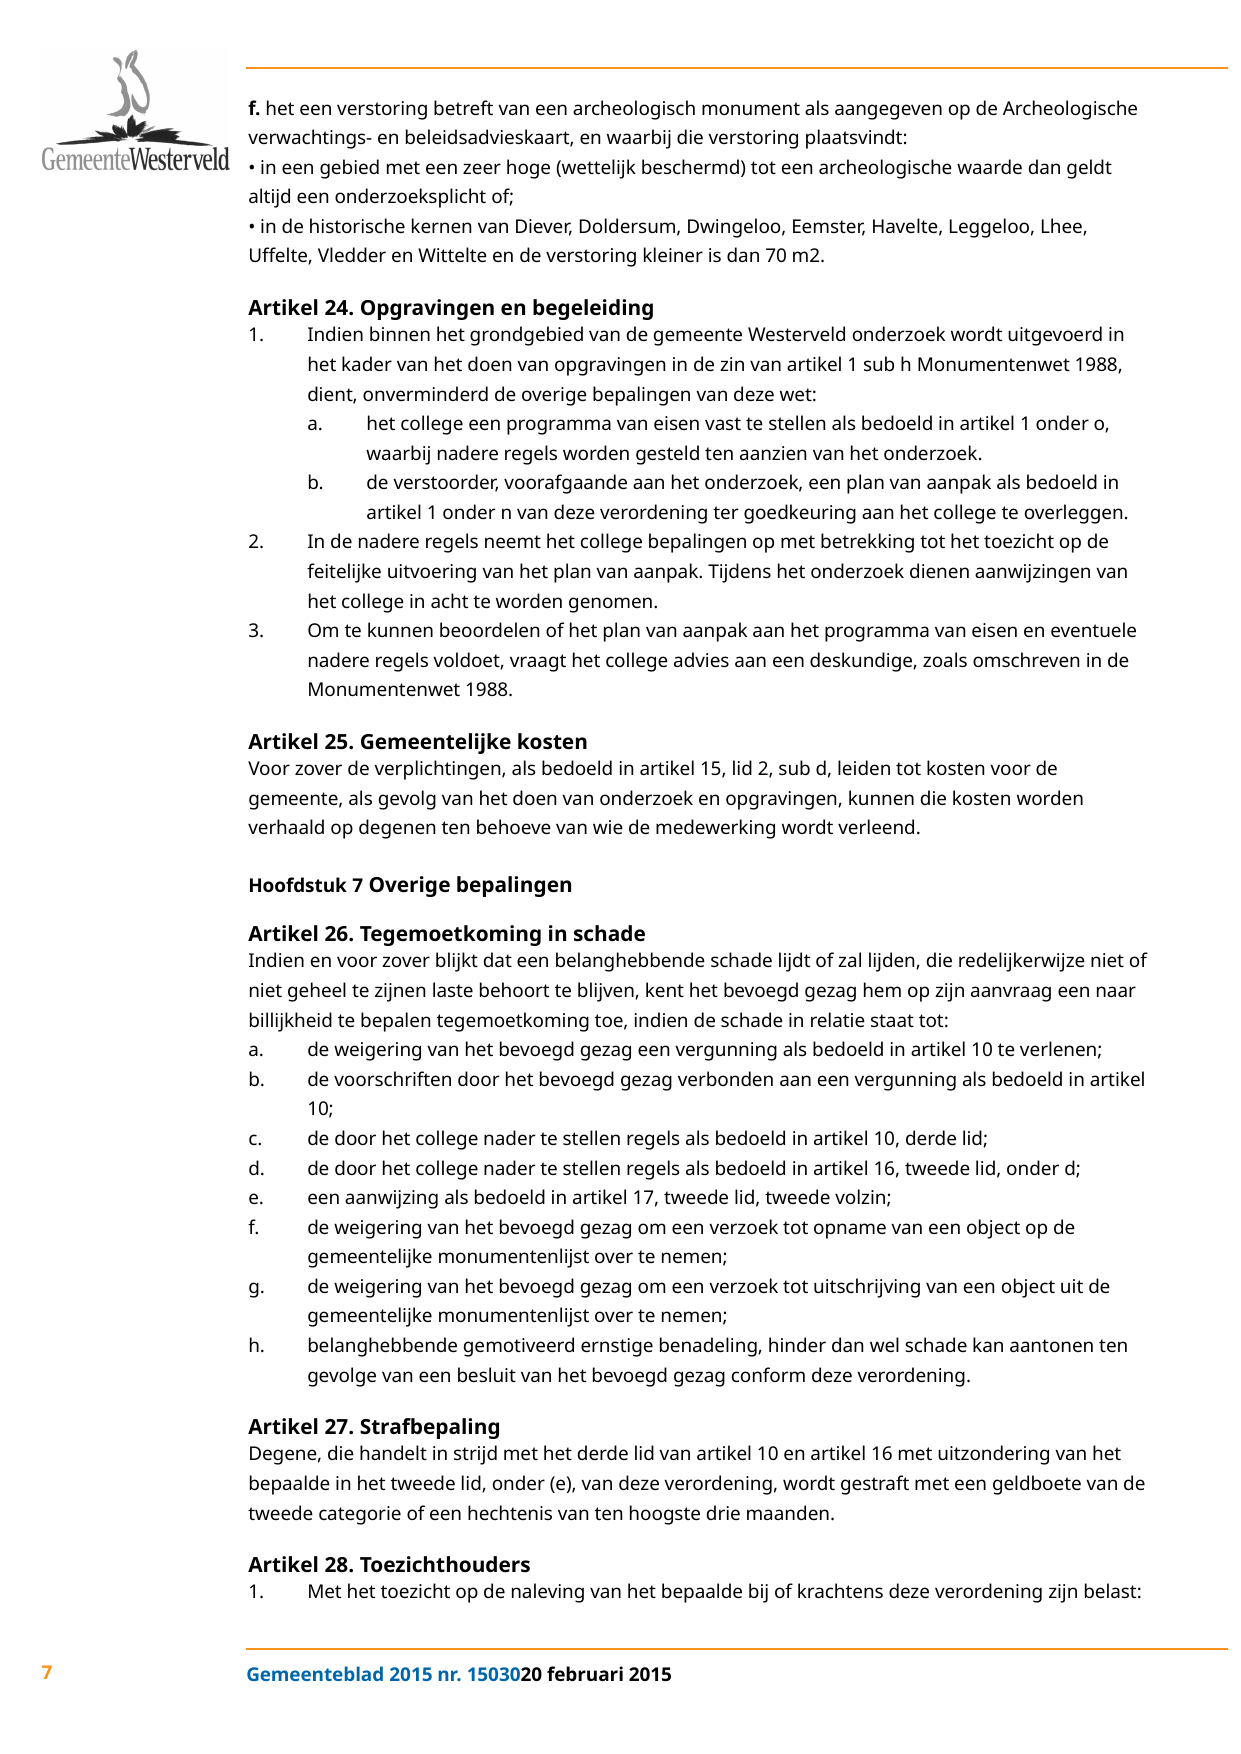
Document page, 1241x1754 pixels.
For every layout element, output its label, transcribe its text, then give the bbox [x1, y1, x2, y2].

text Artikel 24. Opgravingen en begeleiding [248, 293, 1152, 322]
text Artikel 27. Strafbepaling [248, 1412, 1152, 1441]
list het college een programma van eisen vast te stellen als bedoeld in artikel 1 onder o, waarbij nadere regels worden gesteld ten aanzien van het onderzoek. [307, 410, 1152, 466]
list Met het toezicht op de naleving van het bepaalde bij of krachtens deze verordening zijn belast: [248, 1579, 1152, 1604]
list de door het college nader te stellen regels als bedoeld in artikel 16, tweede lid, onder d; [248, 1155, 1152, 1180]
picture [41, 47, 231, 172]
list de verstoorder, voorafgaande aan het onderzoek, een plan van aanpak als bedoeld in artikel 1 onder n van deze verordening ter goedkeuring aan het college te overleggen. [307, 469, 1152, 525]
list een aanwijzing als bedoeld in artikel 17, tweede lid, tweede volzin; [248, 1184, 1152, 1210]
text Hoofdstuk 7 Overige bepalingen [248, 870, 1152, 898]
text Voor zover de verplichtingen, als bedoeld in artikel 15, lid 2, sub d, leiden tot kosten voor de gemeente, als gevolg van het doen van onderzoek en opgravingen, kunnen die kosten worden verhaald op degenen ten behoeve van wie de medewerking wordt verleend. [248, 755, 1152, 840]
text Artikel 26. Tegemoetkoming in schade [248, 919, 1152, 948]
text • in de historische kernen van Diever, Doldersum, Dwingeloo, Eemster, Havelte, Leggeloo, Lhee, Uffelte, Vledder en Wittelte en de verstoring kleiner is dan 70 m2. [248, 213, 1152, 268]
list belanghebbende gemotiveerd ernstige benadeling, hinder dan wel schade kan aantonen ten gevolge van een besluit van het bevoegd gezag conform deze verordening. [248, 1332, 1152, 1387]
list de weigering van het bevoegd gezag een vergunning als bedoeld in artikel 10 te verlenen; [248, 1036, 1152, 1062]
list Om te kunnen beoordelen of het plan van aanpak aan het programma van eisen en eventuele nadere regels voldoet, vraagt het college advies aan een deskundige, zoals omschreven in de Monumentenwet 1988. [248, 617, 1152, 702]
text Artikel 25. Gemeentelijke kosten [248, 727, 1152, 755]
list de weigering van het bevoegd gezag om een verzoek tot uitschrijving van een object uit de gemeentelijke monumentenlijst over te nemen; [248, 1273, 1152, 1328]
text Artikel 28. Toezichthouders [248, 1550, 1152, 1579]
text f. het een verstoring betreft van een archeologisch monument als aangegeven op de Archeologische verwachtings- en beleidsadvieskaart, en waarbij die verstoring plaatsvindt: [248, 95, 1152, 150]
text Indien en voor zover blijkt dat een belanghebbende schade lijdt of zal lijden, die redelijkerwijze niet of niet geheel te zijnen laste behoort te blijven, kent het bevoegd gezag hem op zijn aanvraag een naar billijkheid te bepalen tegemoetkoming toe, indien de schade in relatie staat tot: [248, 948, 1152, 1032]
text • in een gebied met een zeer hoge (wettelijk beschermd) tot een archeologische waarde dan geldt altijd een onderzoeksplicht of; [248, 154, 1152, 209]
list de voorschriften door het bevoegd gezag verbonden aan een vergunning als bedoeld in artikel 10; [248, 1066, 1152, 1121]
list de weigering van het bevoegd gezag om een verzoek tot opname van een object op de gemeentelijke monumentenlijst over te nemen; [248, 1214, 1152, 1269]
list de door het college nader te stellen regels als bedoeld in artikel 10, derde lid; [248, 1125, 1152, 1151]
list Indien binnen het grondgebied van de gemeente Westerveld onderzoek wordt uitgevoerd in het kader van het doen van opgravingen in de zin van artikel 1 sub h Monumentenwet 1988, dient, onverminderd de overige bepalingen van deze wet: [248, 322, 1152, 406]
list In de nadere regels neemt het college bepalingen op met betrekking tot het toezicht op de feitelijke uitvoering van het plan van aanpak. Tijdens het onderzoek dienen aanwijzingen van het college in acht te worden genomen. [248, 529, 1152, 613]
text Degene, die handelt in strijd met het derde lid van artikel 10 en artikel 16 met uitzondering van het bepaalde in het tweede lid, onder (e), van deze verordening, wordt gestraft met een geldboete van de tweede categorie of een hechtenis van ten hoogste drie maanden. [248, 1441, 1152, 1526]
